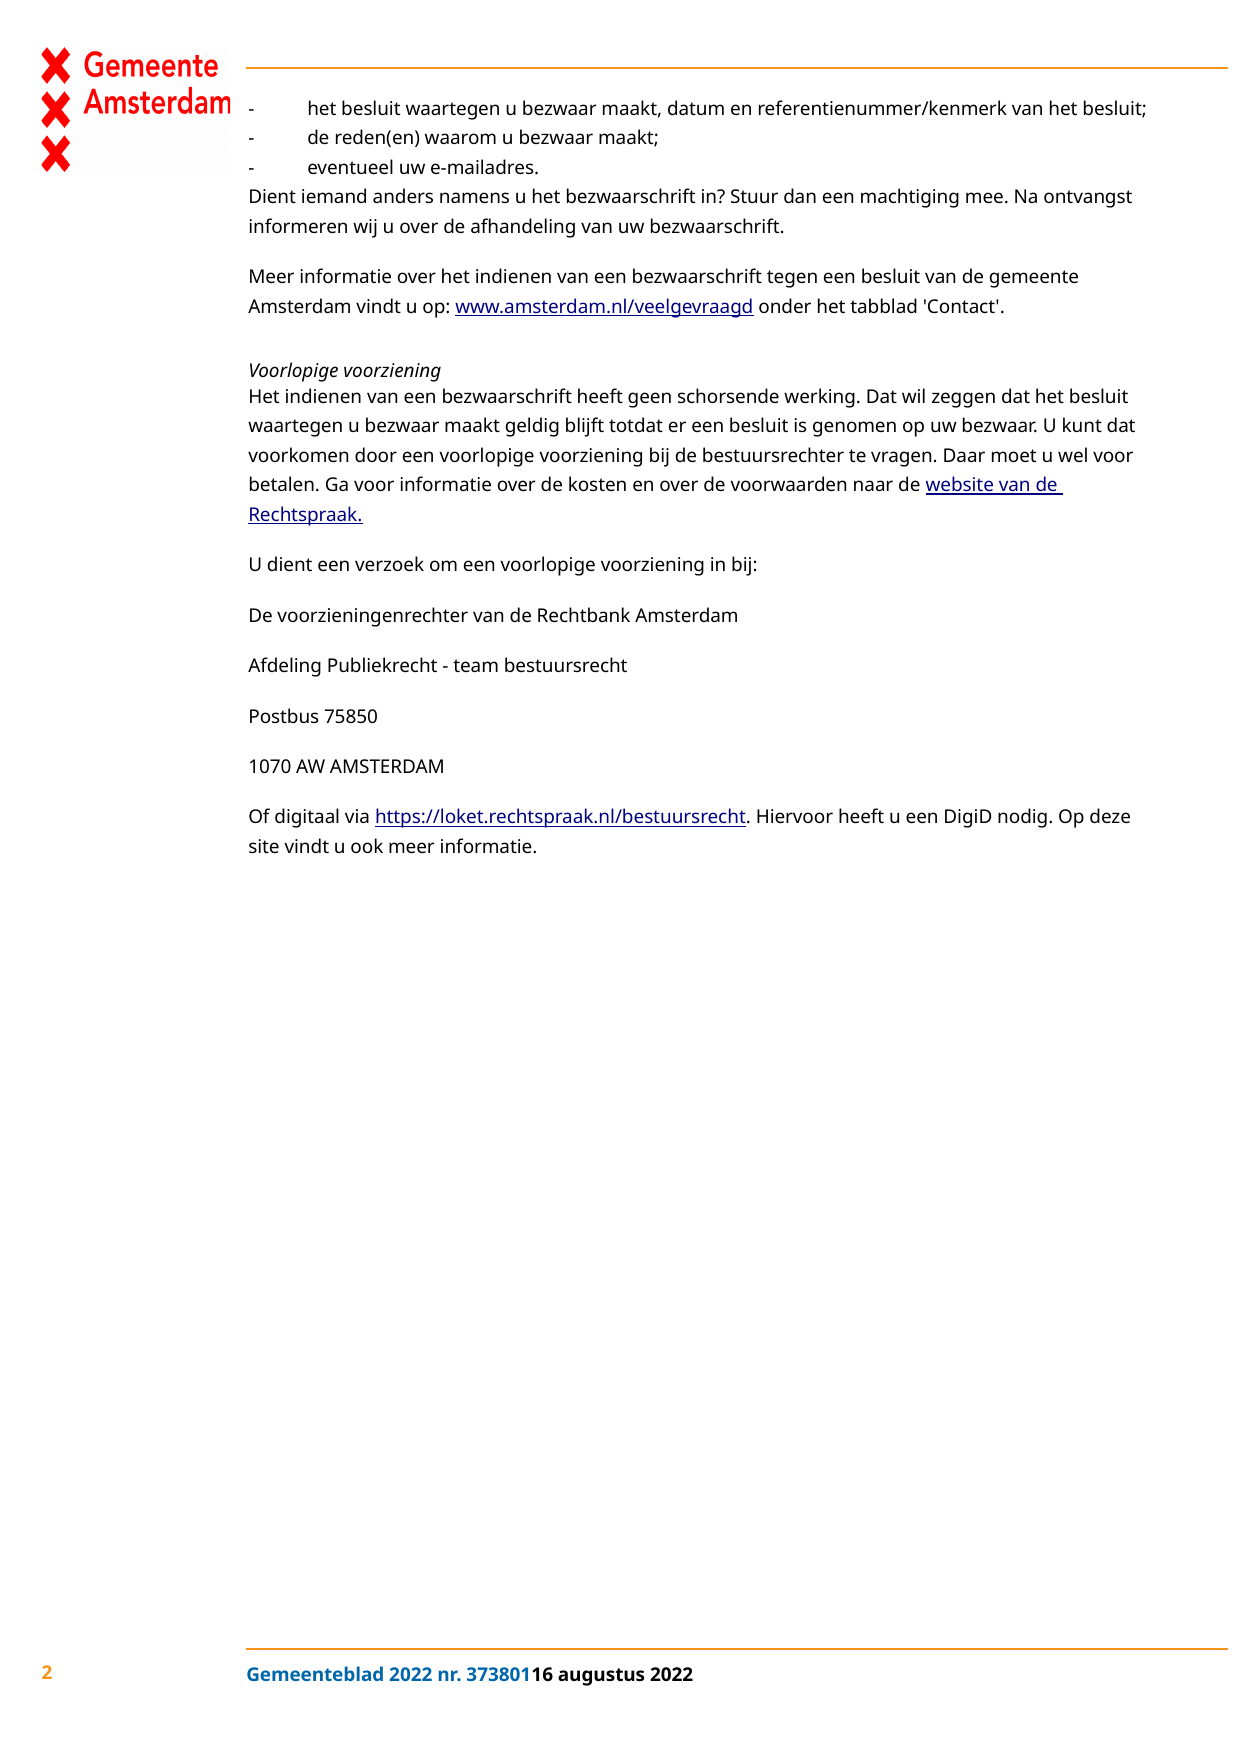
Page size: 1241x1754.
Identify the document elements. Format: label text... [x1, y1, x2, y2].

list de reden(en) waarom u bezwaar maakt; [248, 124, 1152, 150]
text Postbus 75850 [248, 703, 1152, 728]
list eventueel uw e-mailadres. [248, 154, 1152, 180]
list het besluit waartegen u bezwaar maakt, datum en referentienummer/kenmerk van het besluit; [248, 95, 1152, 121]
text Meer informatie over het indienen van een bezwaarschrift tegen een besluit van de gemeente Amsterdam vindt u op: www.amsterdam.nl/veelgevraagd onder het tabblad 'Contact'. [248, 263, 1152, 319]
text Dient iemand anders namens u het bezwaarschrift in? Stuur dan een machtiging mee. Na ontvangst informeren wij u over de afhandeling van uw bezwaarschrift. [248, 183, 1152, 239]
text De voorzieningenrechter van de Rechtbank Amsterdam [248, 602, 1152, 628]
text 1070 AW AMSTERDAM [248, 753, 1152, 779]
text Afdeling Publiekrecht - team bestuursrecht [248, 652, 1152, 678]
text Voorlopige voorziening [248, 357, 1152, 383]
text Of digitaal via https://loket.rechtspraak.nl/bestuursrecht. Hiervoor heeft u een DigiD nodig. Op deze site vindt u ook meer informatie. [248, 804, 1152, 859]
picture [41, 47, 231, 172]
text U dient een verzoek om een voorlopige voorziening in bij: [248, 552, 1152, 577]
text Het indienen van een bezwaarschrift heeft geen schorsende werking. Dat wil zeggen dat het besluit waartegen u bezwaar maakt geldig blijft totdat er een besluit is genomen op uw bezwaar. U kunt dat voorkomen door een voorlopige voorziening bij de bestuursrechter te vragen. Daar moet u wel voor betalen. Ga voor informatie over de kosten en over de voorwaarden naar de website van de Rechtspraak. [248, 383, 1152, 527]
